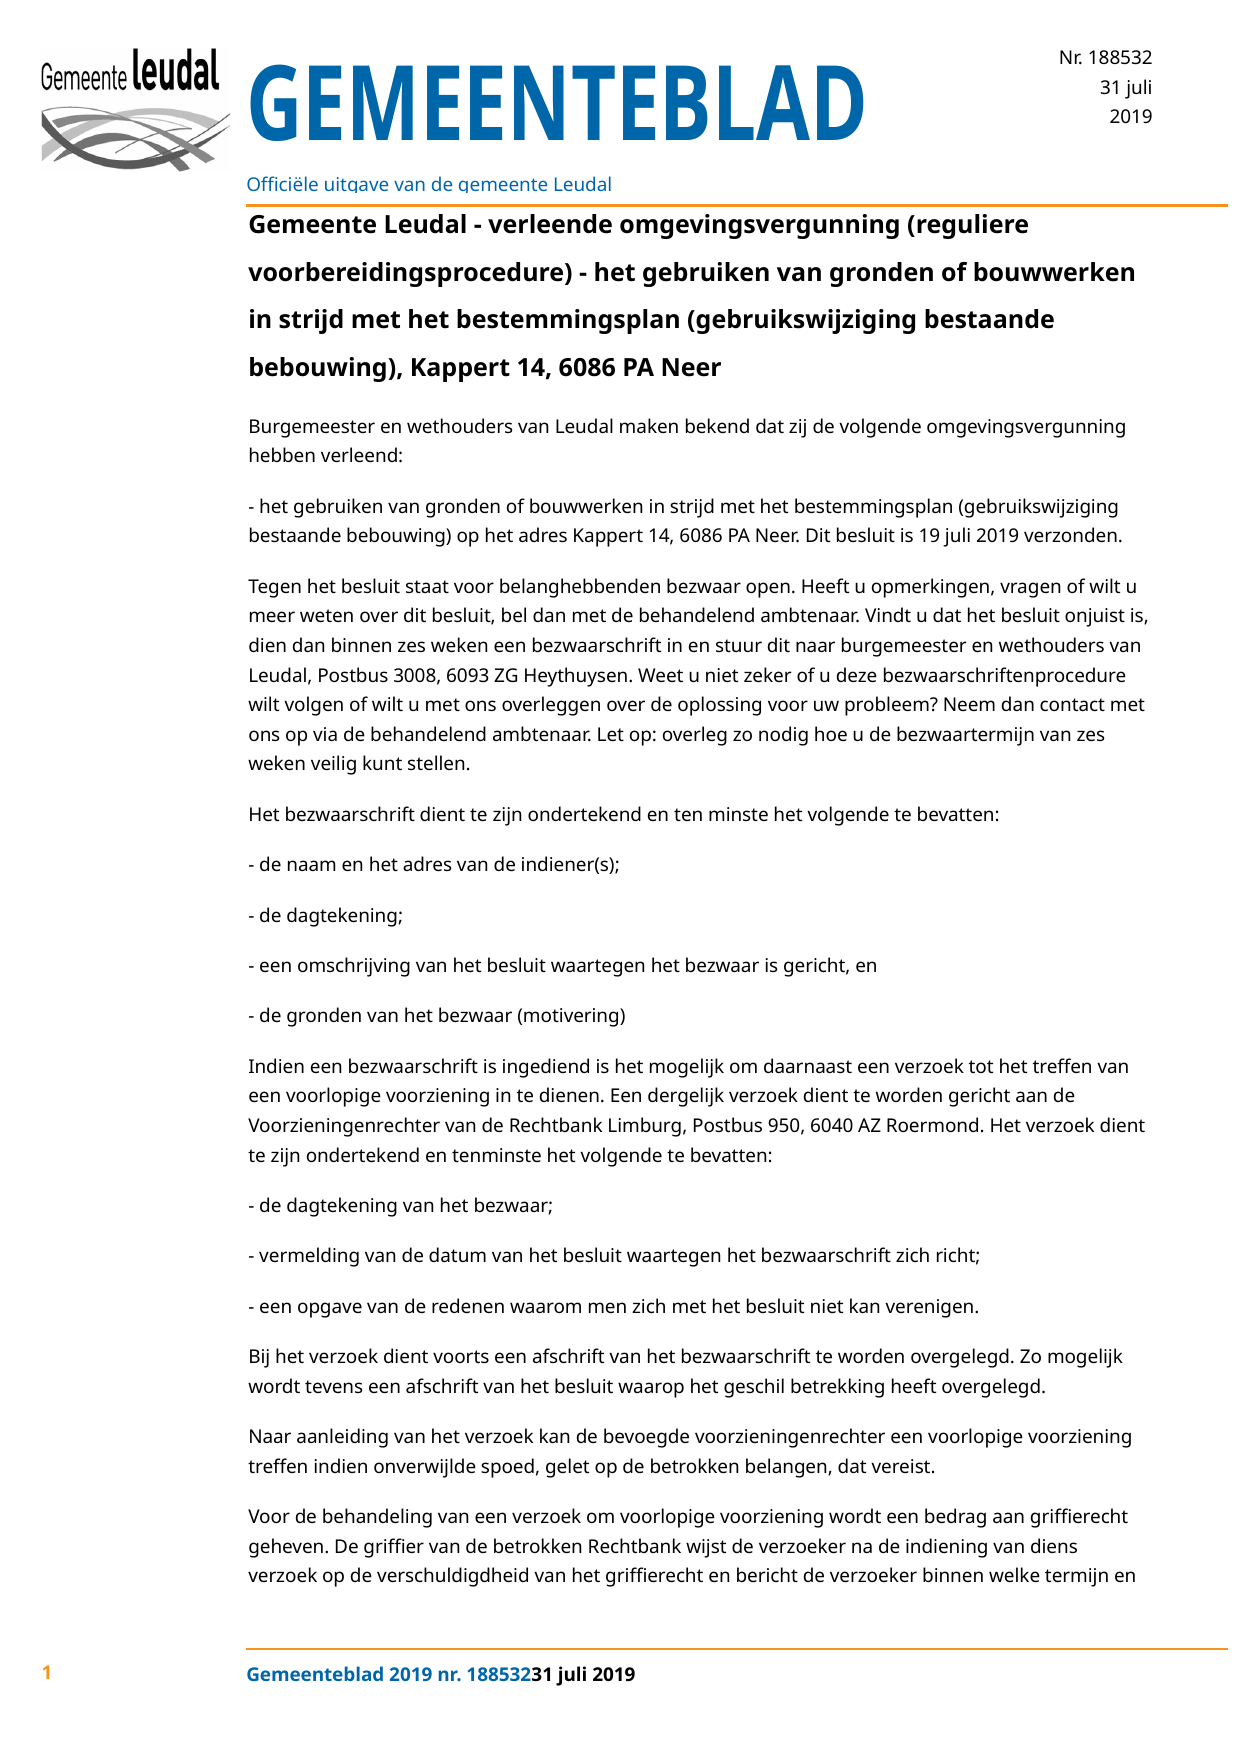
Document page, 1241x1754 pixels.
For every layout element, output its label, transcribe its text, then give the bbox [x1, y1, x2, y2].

text Burgemeester en wethouders van Leudal maken bekend dat zij de volgende omgevingsvergunning hebben verleend: [248, 413, 1152, 468]
text - vermelding van de datum van het besluit waartegen het bezwaarschrift zich richt; [248, 1243, 1152, 1268]
text Voor de behandeling van een verzoek om voorlopige voorziening wordt een bedrag aan griffierecht geheven. De griffier van de betrokken Rechtbank wijst de verzoeker na de indiening van diens verzoek op de verschuldigdheid van het griffierecht en bericht de verzoeker binnen welke termijn en [248, 1503, 1152, 1588]
text Indien een bezwaarschrift is ingediend is het mogelijk om daarnaast een verzoek tot het treffen van een voorlopige voorziening in te dienen. Een dergelijk verzoek dient te worden gericht aan de Voorzieningenrechter van de Rechtbank Limburg, Postbus 950, 6040 AZ Roermond. Het verzoek dient te zijn ondertekend en tenminste het volgende te bevatten: [248, 1053, 1152, 1168]
text Het bezwaarschrift dient te zijn ondertekend en ten minste het volgende te bevatten: [248, 801, 1152, 827]
text Gemeente Leudal - verleende omgevingsvergunning (reguliere voorbereidingsprocedure) - het gebruiken van gronden of bouwwerken in strijd met het bestemmingsplan (gebruikswijziging bestaande bebouwing), Kappert 14, 6086 PA Neer [248, 207, 1152, 384]
text Bij het verzoek dient voorts een afschrift van het bezwaarschrift te worden overgelegd. Zo mogelijk wordt tevens een afschrift van het besluit waarop het geschil betrekking heeft overgelegd. [248, 1343, 1152, 1399]
text - het gebruiken van gronden of bouwwerken in strijd met het bestemmingsplan (gebruikswijziging bestaande bebouwing) op het adres Kappert 14, 6086 PA Neer. Dit besluit is 19 juli 2019 verzonden. [248, 493, 1152, 548]
text Naar aanleiding van het verzoek kan de bevoegde voorzieningenrechter een voorlopige voorziening treffen indien onverwijlde spoed, gelet op de betrokken belangen, dat vereist. [248, 1423, 1152, 1479]
text - de dagtekening van het bezwaar; [248, 1192, 1152, 1218]
text - de gronden van het bezwaar (motivering) [248, 1003, 1152, 1028]
text - een opgave van de redenen waarom men zich met het besluit niet kan verenigen. [248, 1293, 1152, 1319]
text - een omschrijving van het besluit waartegen het bezwaar is gericht, en [248, 952, 1152, 978]
picture [41, 47, 231, 172]
text Tegen het besluit staat voor belanghebbenden bezwaar open. Heeft u opmerkingen, vragen of wilt u meer weten over dit besluit, bel dan met de behandelend ambtenaar. Vindt u dat het besluit onjuist is, dien dan binnen zes weken een bezwaarschrift in en stuur dit naar burgemeester en wethouders van Leudal, Postbus 3008, 6093 ZG Heythuysen. Weet u niet zeker of u deze bezwaarschriftenprocedure wilt volgen of wilt u met ons overleggen over de oplossing voor uw probleem? Neem dan contact met ons op via de behandelend ambtenaar. Let op: overleg zo nodig hoe u de bezwaartermijn van zes weken veilig kunt stellen. [248, 573, 1152, 776]
text - de naam en het adres van de indiener(s); [248, 851, 1152, 877]
text - de dagtekening; [248, 902, 1152, 928]
